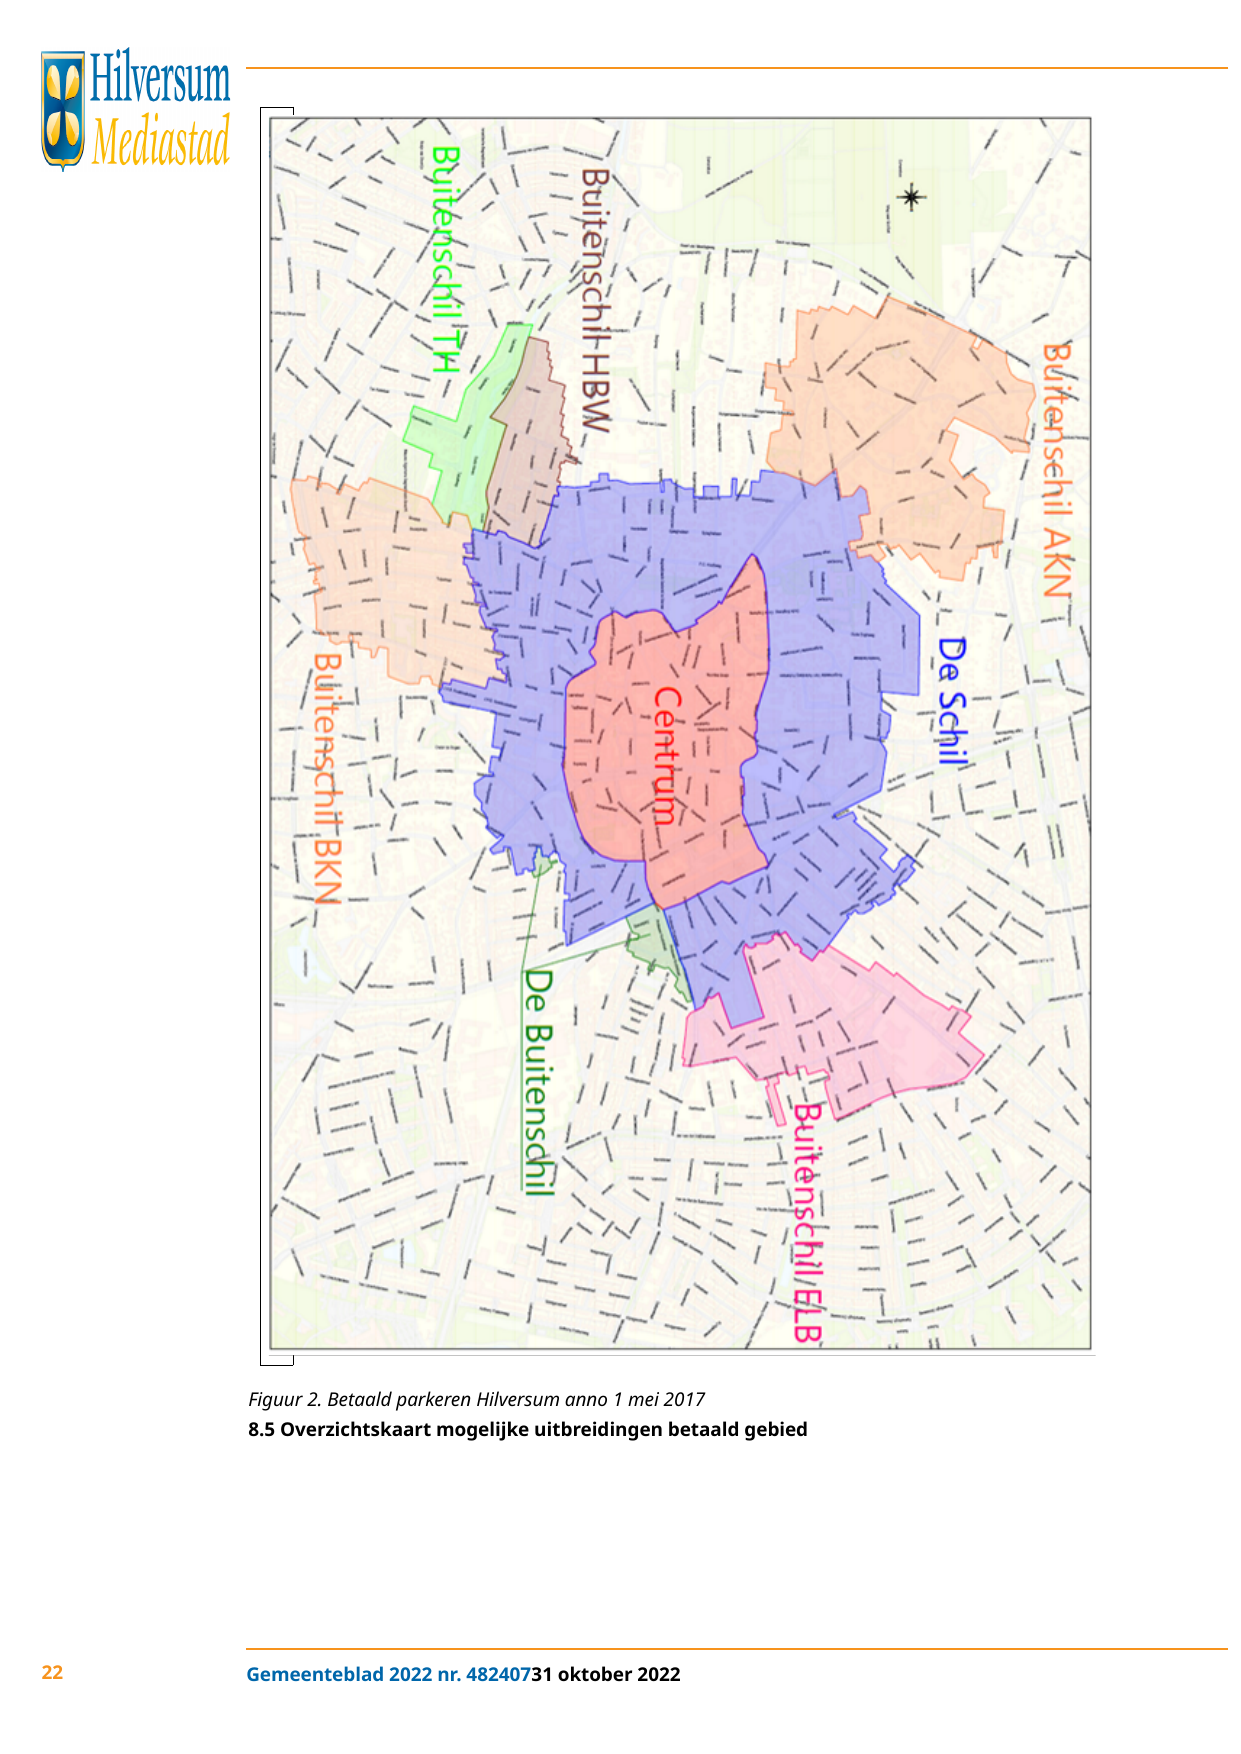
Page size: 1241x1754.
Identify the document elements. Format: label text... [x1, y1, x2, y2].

picture [41, 47, 231, 172]
text 8.5 Overzichtskaart mogelijke uitbreidingen betaald gebied [248, 1416, 1152, 1442]
picture [268, 115, 1096, 1357]
text Figuur 2. Betaald parkeren Hilversum anno 1 mei 2017 [248, 1387, 1152, 1412]
